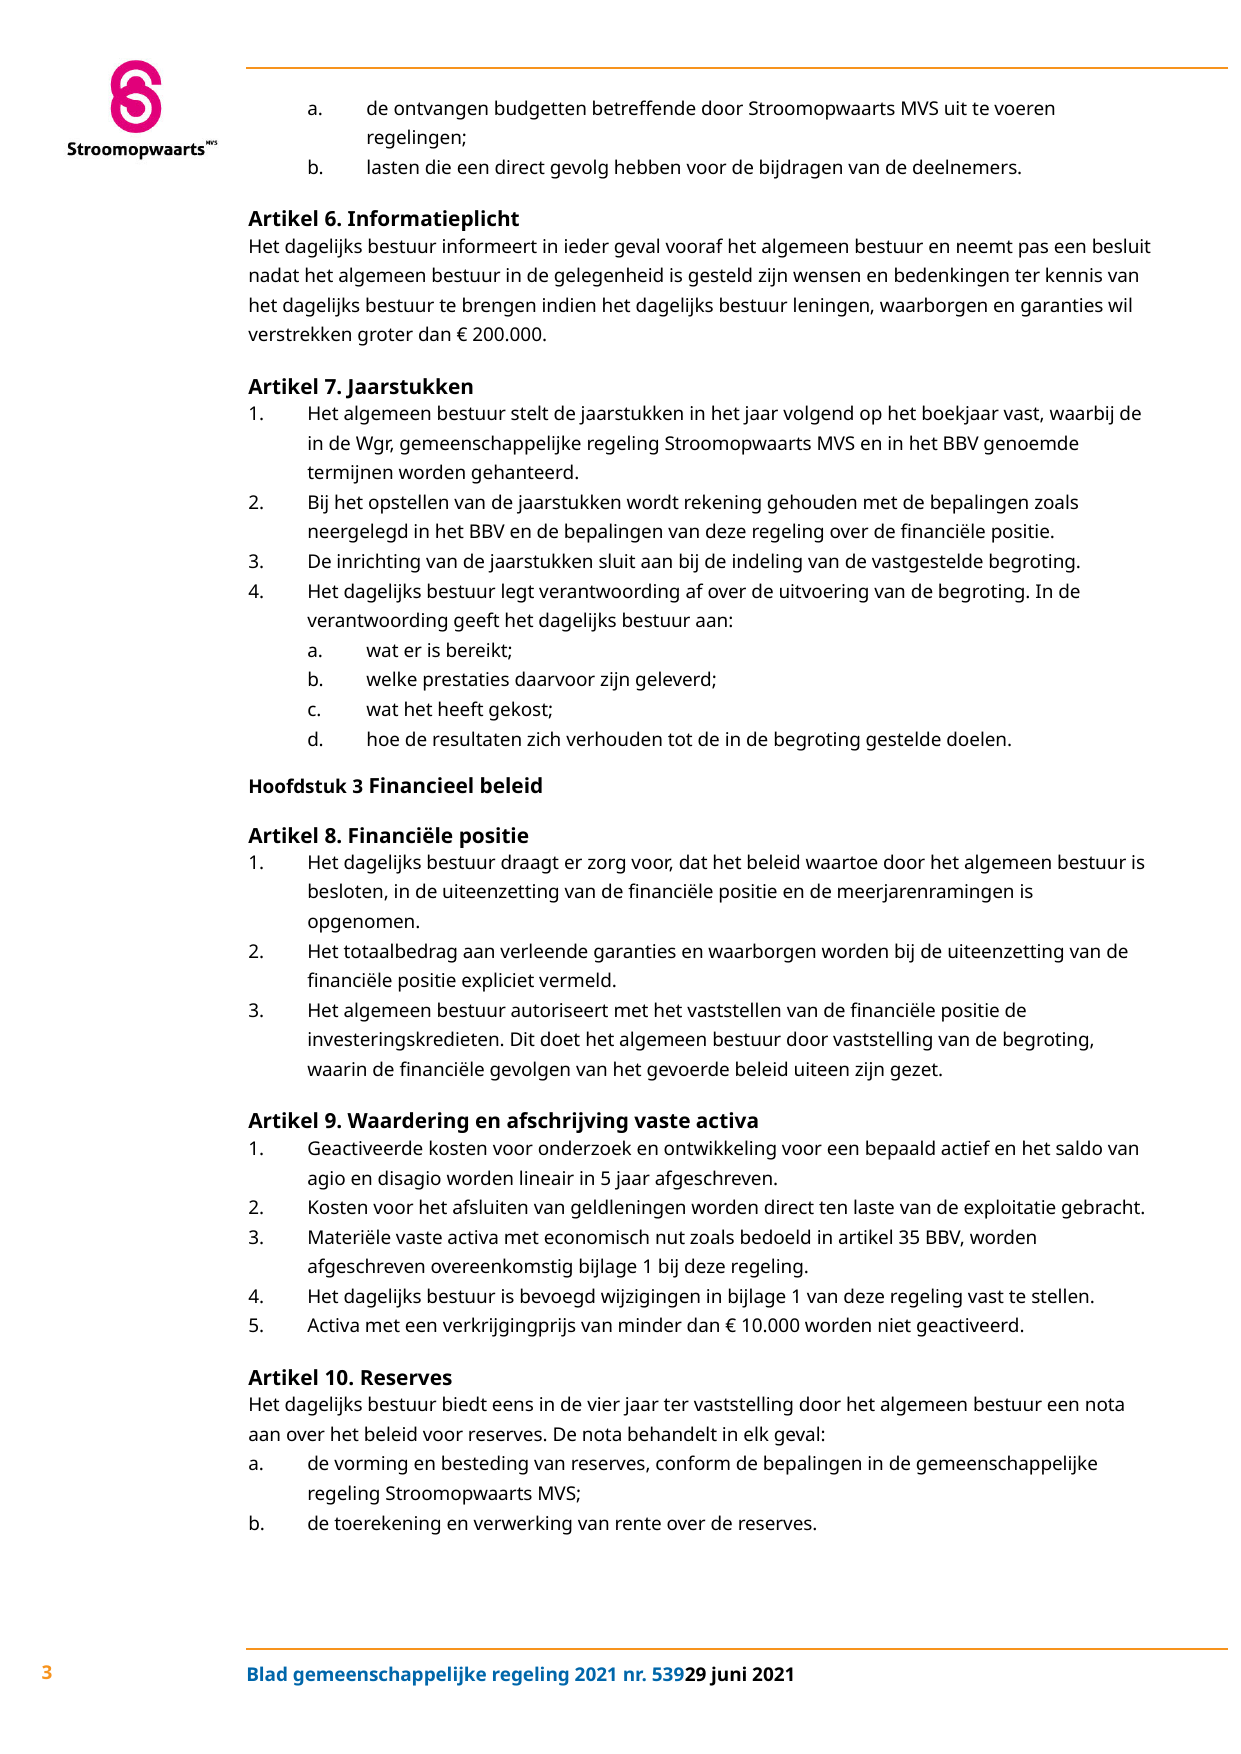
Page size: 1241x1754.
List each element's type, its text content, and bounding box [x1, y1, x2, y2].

list Het algemeen bestuur stelt de jaarstukken in het jaar volgend op het boekjaar vast, waarbij de in de Wgr, gemeenschappelijke regeling Stroomopwaarts MVS en in het BBV genoemde termijnen worden gehanteerd. [248, 400, 1152, 485]
list Het totaalbedrag aan verleende garanties en waarborgen worden bij de uiteenzetting van de financiële positie expliciet vermeld. [248, 938, 1152, 993]
list Materiële vaste activa met economisch nut zoals bedoeld in artikel 35 BBV, worden afgeschreven overeenkomstig bijlage 1 bij deze regeling. [248, 1224, 1152, 1279]
list welke prestaties daarvoor zijn geleverd; [307, 667, 1152, 692]
list wat het heeft gekost; [307, 696, 1152, 722]
list Kosten voor het afsluiten van geldleningen worden direct ten laste van de exploitatie gebracht. [248, 1194, 1152, 1220]
list de vorming en besteding van reserves, conform de bepalingen in de gemeenschappelijke regeling Stroomopwaarts MVS; [248, 1451, 1152, 1506]
text Artikel 8. Financiële positie [248, 821, 1152, 849]
text Artikel 7. Jaarstukken [248, 372, 1152, 400]
list Geactiveerde kosten voor onderzoek en ontwikkeling voor een bepaald actief en het saldo van agio en disagio worden lineair in 5 jaar afgeschreven. [248, 1135, 1152, 1190]
list de ontvangen budgetten betreffende door Stroomopwaarts MVS uit te voeren regelingen; [307, 95, 1152, 150]
list Bij het opstellen van de jaarstukken wordt rekening gehouden met de bepalingen zoals neergelegd in het BBV en de bepalingen van deze regeling over de financiële positie. [248, 489, 1152, 544]
list Het dagelijks bestuur legt verantwoording af over de uitvoering van de begroting. In de verantwoording geeft het dagelijks bestuur aan: [248, 578, 1152, 633]
list wat er is bereikt; [307, 637, 1152, 663]
list de toerekening en verwerking van rente over de reserves. [248, 1510, 1152, 1536]
text Artikel 10. Reserves [248, 1363, 1152, 1391]
list hoe de resultaten zich verhouden tot de in de begroting gestelde doelen. [307, 726, 1152, 752]
text Artikel 6. Informatieplicht [248, 204, 1152, 233]
picture [41, 47, 231, 172]
text Het dagelijks bestuur informeert in ieder geval vooraf het algemeen bestuur en neemt pas een besluit nadat het algemeen bestuur in de gelegenheid is gesteld zijn wensen en bedenkingen ter kennis van het dagelijks bestuur te brengen indien het dagelijks bestuur leningen, waarborgen en garanties wil verstrekken groter dan € 200.000. [248, 233, 1152, 347]
text Het dagelijks bestuur biedt eens in de vier jaar ter vaststelling door het algemeen bestuur een nota aan over het beleid voor reserves. De nota behandelt in elk geval: [248, 1391, 1152, 1447]
list Het dagelijks bestuur draagt er zorg voor, dat het beleid waartoe door het algemeen bestuur is besloten, in de uiteenzetting van de financiële positie en de meerjarenramingen is opgenomen. [248, 849, 1152, 934]
list Het algemeen bestuur autoriseert met het vaststellen van de financiële positie de investeringskredieten. Dit doet het algemeen bestuur door vaststelling van de begroting, waarin de financiële gevolgen van het gevoerde beleid uiteen zijn gezet. [248, 997, 1152, 1082]
list lasten die een direct gevolg hebben voor de bijdragen van de deelnemers. [307, 154, 1152, 180]
list De inrichting van de jaarstukken sluit aan bij de indeling van de vastgestelde begroting. [248, 548, 1152, 574]
text Hoofdstuk 3 Financieel beleid [248, 771, 1152, 800]
text Artikel 9. Waardering en afschrijving vaste activa [248, 1107, 1152, 1135]
list Activa met een verkrijgingprijs van minder dan € 10.000 worden niet geactiveerd. [248, 1313, 1152, 1338]
list Het dagelijks bestuur is bevoegd wijzigingen in bijlage 1 van deze regeling vast te stellen. [248, 1283, 1152, 1309]
